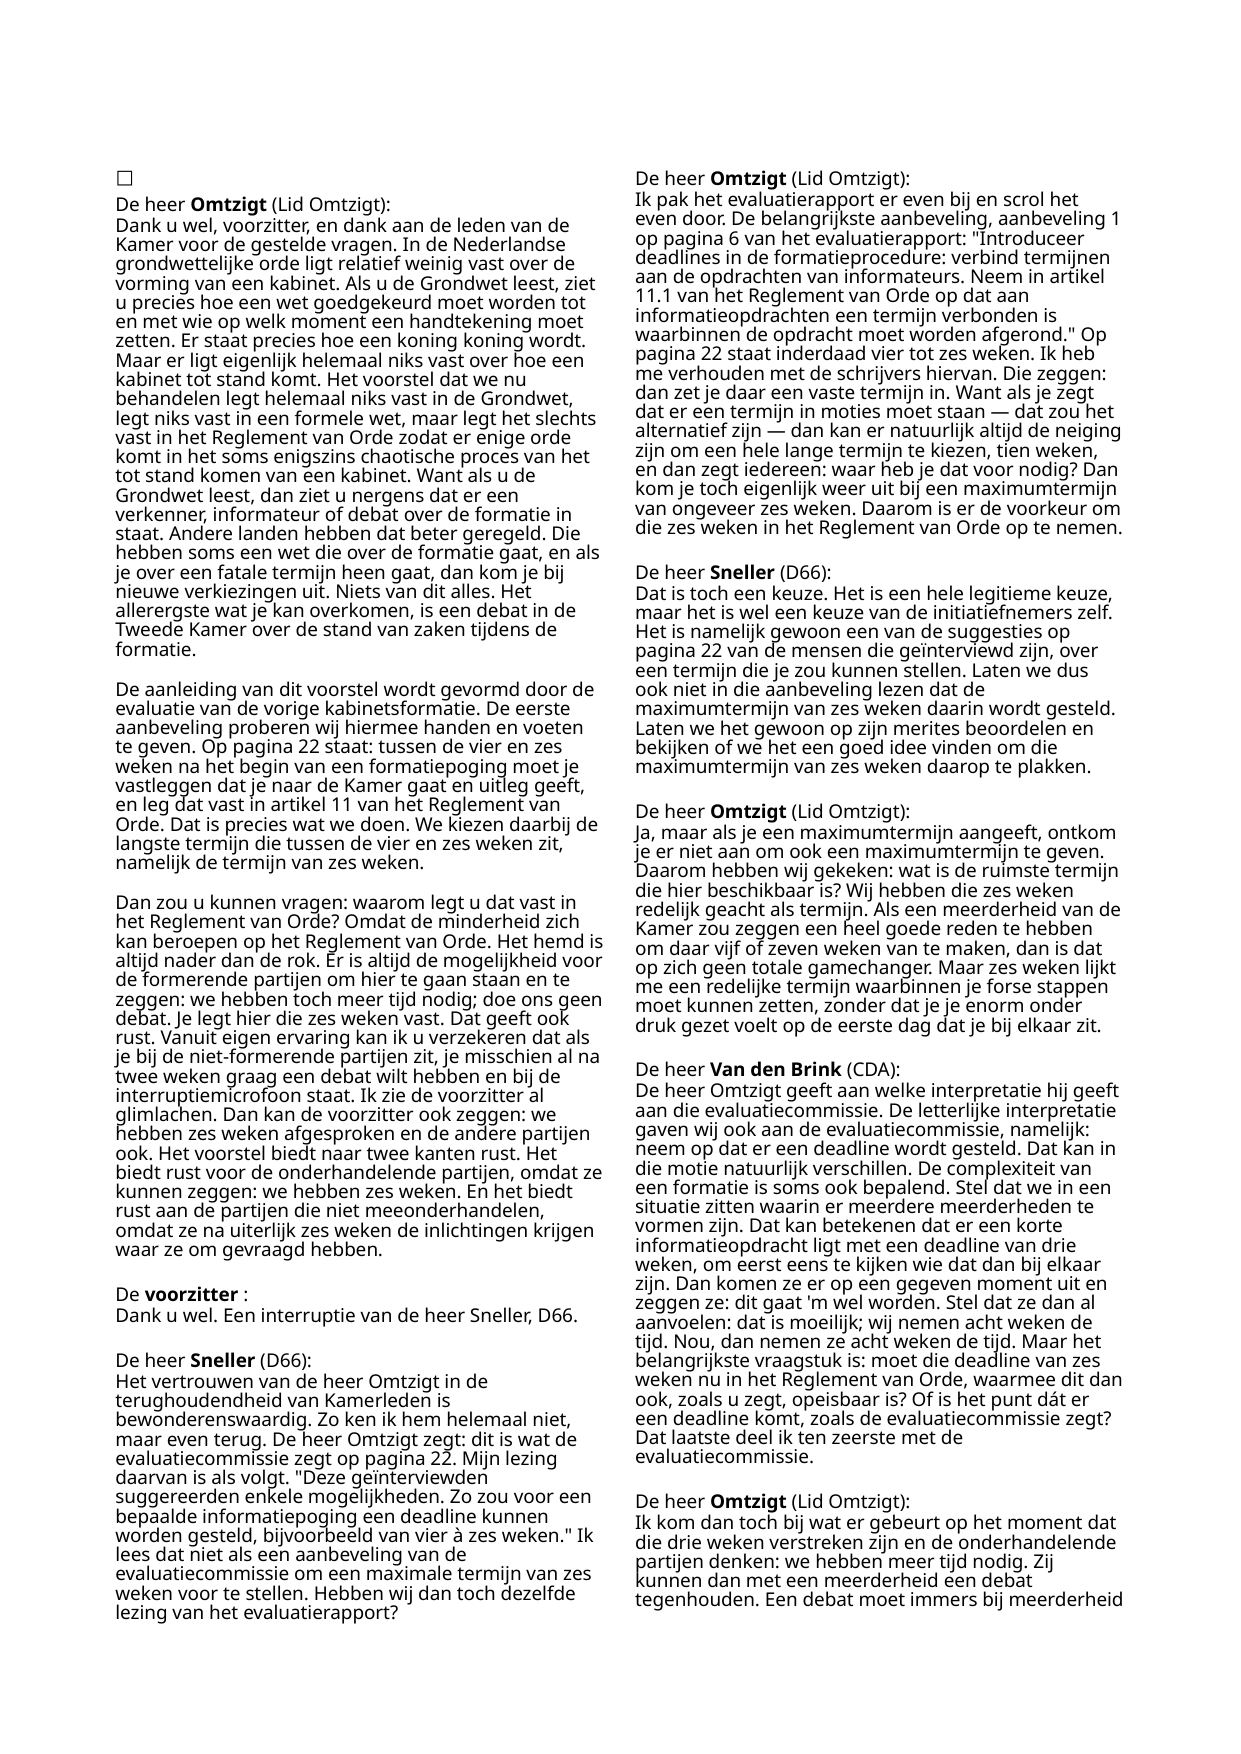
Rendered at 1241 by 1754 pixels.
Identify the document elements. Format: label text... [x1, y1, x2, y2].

text Dank u wel, voorzitter, en dank aan de leden van de Kamer voor de gestelde vragen. In de Nederlandse grondwettelijke orde ligt relatief weinig vast over de vorming van een kabinet. Als u de Grondwet leest, ziet u precies hoe een wet goedgekeurd moet worden tot en met wie op welk moment een handtekening moet zetten. Er staat precies hoe een koning koning wordt. Maar er ligt eigenlijk helemaal niks vast over hoe een kabinet tot stand komt. Het voorstel dat we nu behandelen legt helemaal niks vast in de Grondwet, legt niks vast in een formele wet, maar legt het slechts vast in het Reglement van Orde zodat er enige orde komt in het soms enigszins chaotische proces van het tot stand komen van een kabinet. Want als u de Grondwet leest, dan ziet u nergens dat er een verkenner, informateur of debat over de formatie in staat. Andere landen hebben dat beter geregeld. Die hebben soms een wet die over de formatie gaat, en als je over een fatale termijn heen gaat, dan kom je bij nieuwe verkiezingen uit. Niets van dit alles. Het allerergste wat je kan overkomen, is een debat in de Tweede Kamer over de stand van zaken tijdens de formatie. [115, 217, 605, 660]
text Ik kom dan toch bij wat er gebeurt op het moment dat die drie weken verstreken zijn en de onderhandelende partijen denken: we hebben meer tijd nodig. Zij kunnen dan met een meerderheid een debat tegenhouden. Een debat moet immers bij meerderheid [635, 1514, 1125, 1611]
text Ik pak het evaluatierapport er even bij en scrol het even door. De belangrijkste aanbeveling, aanbeveling 1 op pagina 6 van het evaluatierapport: "Introduceer deadlines in de formatieprocedure: verbind termijnen aan de opdrachten van informateurs. Neem in artikel 11.1 van het Reglement van Orde op dat aan informatieopdrachten een termijn verbonden is waarbinnen de opdracht moet worden afgerond." Op pagina 22 staat inderdaad vier tot zes weken. Ik heb me verhouden met de schrijvers hiervan. Die zeggen: dan zet je daar een vaste termijn in. Want als je zegt dat er een termijn in moties moet staan — dat zou het alternatief zijn — dan kan er natuurlijk altijd de neiging zijn om een hele lange termijn te kiezen, tien weken, en dan zegt iedereen: waar heb je dat voor nodig? Dan kom je toch eigenlijk weer uit bij een maximumtermijn van ongeveer zes weken. Daarom is er de voorkeur om die zes weken in het Reglement van Orde op te nemen. [635, 191, 1125, 538]
text ⬜ [115, 165, 605, 191]
text De heer Sneller (D66): [115, 1347, 605, 1373]
text Ja, maar als je een maximumtermijn aangeeft, ontkom je er niet aan om ook een maximumtermijn te geven. Daarom hebben wij gekeken: wat is de ruimste termijn die hier beschikbaar is? Wij hebben die zes weken redelijk geacht als termijn. Als een meerderheid van de Kamer zou zeggen een heel goede reden te hebben om daar vijf of zeven weken van te maken, dan is dat op zich geen totale gamechanger. Maar zes weken lijkt me een redelijke termijn waarbinnen je forse stappen moet kunnen zetten, zonder dat je je enorm onder druk gezet voelt op de eerste dag dat je bij elkaar zit. [635, 824, 1125, 1036]
text De heer Omtzigt (Lid Omtzigt): [635, 165, 1125, 191]
text Dat is toch een keuze. Het is een hele legitieme keuze, maar het is wel een keuze van de initiatiefnemers zelf. Het is namelijk gewoon een van de suggesties op pagina 22 van de mensen die geïnterviewd zijn, over een termijn die je zou kunnen stellen. Laten we dus ook niet in die aanbeveling lezen dat de maximumtermijn van zes weken daarin wordt gesteld. Laten we het gewoon op zijn merites beoordelen en bekijken of we het een goed idee vinden om die maximumtermijn van zes weken daarop te plakken. [635, 584, 1125, 777]
text De voorzitter : [115, 1281, 605, 1307]
text De heer Omtzigt (Lid Omtzigt): [115, 191, 605, 217]
text Dan zou u kunnen vragen: waarom legt u dat vast in het Reglement van Orde? Omdat de minderheid zich kan beroepen op het Reglement van Orde. Het hemd is altijd nader dan de rok. Er is altijd de mogelijkheid voor de formerende partijen om hier te gaan staan en te zeggen: we hebben toch meer tijd nodig; doe ons geen debat. Je legt hier die zes weken vast. Dat geeft ook rust. Vanuit eigen ervaring kan ik u verzekeren dat als je bij de niet-formerende partijen zit, je misschien al na twee weken graag een debat wilt hebben en bij de interruptiemicrofoon staat. Ik zie de voorzitter al glimlachen. Dan kan de voorzitter ook zeggen: we hebben zes weken afgesproken en de andere partijen ook. Het voorstel biedt naar twee kanten rust. Het biedt rust voor de onderhandelende partijen, omdat ze kunnen zeggen: we hebben zes weken. En het biedt rust aan de partijen die niet meeonderhandelen, omdat ze na uiterlijk zes weken de inlichtingen krijgen waar ze om gevraagd hebben. [115, 894, 605, 1260]
text De heer Sneller (D66): [635, 559, 1125, 584]
text De aanleiding van dit voorstel wordt gevormd door de evaluatie van de vorige kabinetsformatie. De eerste aanbeveling proberen wij hiermee handen en voeten te geven. Op pagina 22 staat: tussen de vier en zes weken na het begin van een formatiepoging moet je vastleggen dat je naar de Kamer gaat en uitleg geeft, en leg dat vast in artikel 11 van het Reglement van Orde. Dat is precies wat we doen. We kiezen daarbij de langste termijn die tussen de vier en zes weken zit, namelijk de termijn van zes weken. [115, 681, 605, 873]
text Dank u wel. Een interruptie van de heer Sneller, D66. [115, 1307, 605, 1326]
text Het vertrouwen van de heer Omtzigt in de terughoudendheid van Kamerleden is bewonderenswaardig. Zo ken ik hem helemaal niet, maar even terug. De heer Omtzigt zegt: dit is wat de evaluatiecommissie zegt op pagina 22. Mijn lezing daarvan is als volgt. "Deze geïnterviewden suggereerden enkele mogelijkheden. Zo zou voor een bepaalde informatiepoging een deadline kunnen worden gesteld, bijvoorbeeld van vier à zes weken." Ik lees dat niet als een aanbeveling van de evaluatiecommissie om een maximale termijn van zes weken voor te stellen. Hebben wij dan toch dezelfde lezing van het evaluatierapport? [115, 1373, 605, 1623]
text De heer Omtzigt geeft aan welke interpretatie hij geeft aan die evaluatiecommissie. De letterlijke interpretatie gaven wij ook aan de evaluatiecommissie, namelijk: neem op dat er een deadline wordt gesteld. Dat kan in die motie natuurlijk verschillen. De complexiteit van een formatie is soms ook bepalend. Stel dat we in een situatie zitten waarin er meerdere meerderheden te vormen zijn. Dat kan betekenen dat er een korte informatieopdracht ligt met een deadline van drie weken, om eerst eens te kijken wie dat dan bij elkaar zijn. Dan komen ze er op een gegeven moment uit en zeggen ze: dit gaat 'm wel worden. Stel dat ze dan al aanvoelen: dat is moeilijk; wij nemen acht weken de tijd. Nou, dan nemen ze acht weken de tijd. Maar het belangrijkste vraagstuk is: moet die deadline van zes weken nu in het Reglement van Orde, waarmee dit dan ook, zoals u zegt, opeisbaar is? Of is het punt dát er een deadline komt, zoals de evaluatiecommissie zegt? Dat laatste deel ik ten zeerste met de evaluatiecommissie. [635, 1082, 1125, 1468]
text De heer Omtzigt (Lid Omtzigt): [635, 1489, 1125, 1514]
text De heer Van den Brink (CDA): [635, 1057, 1125, 1082]
text De heer Omtzigt (Lid Omtzigt): [635, 798, 1125, 824]
